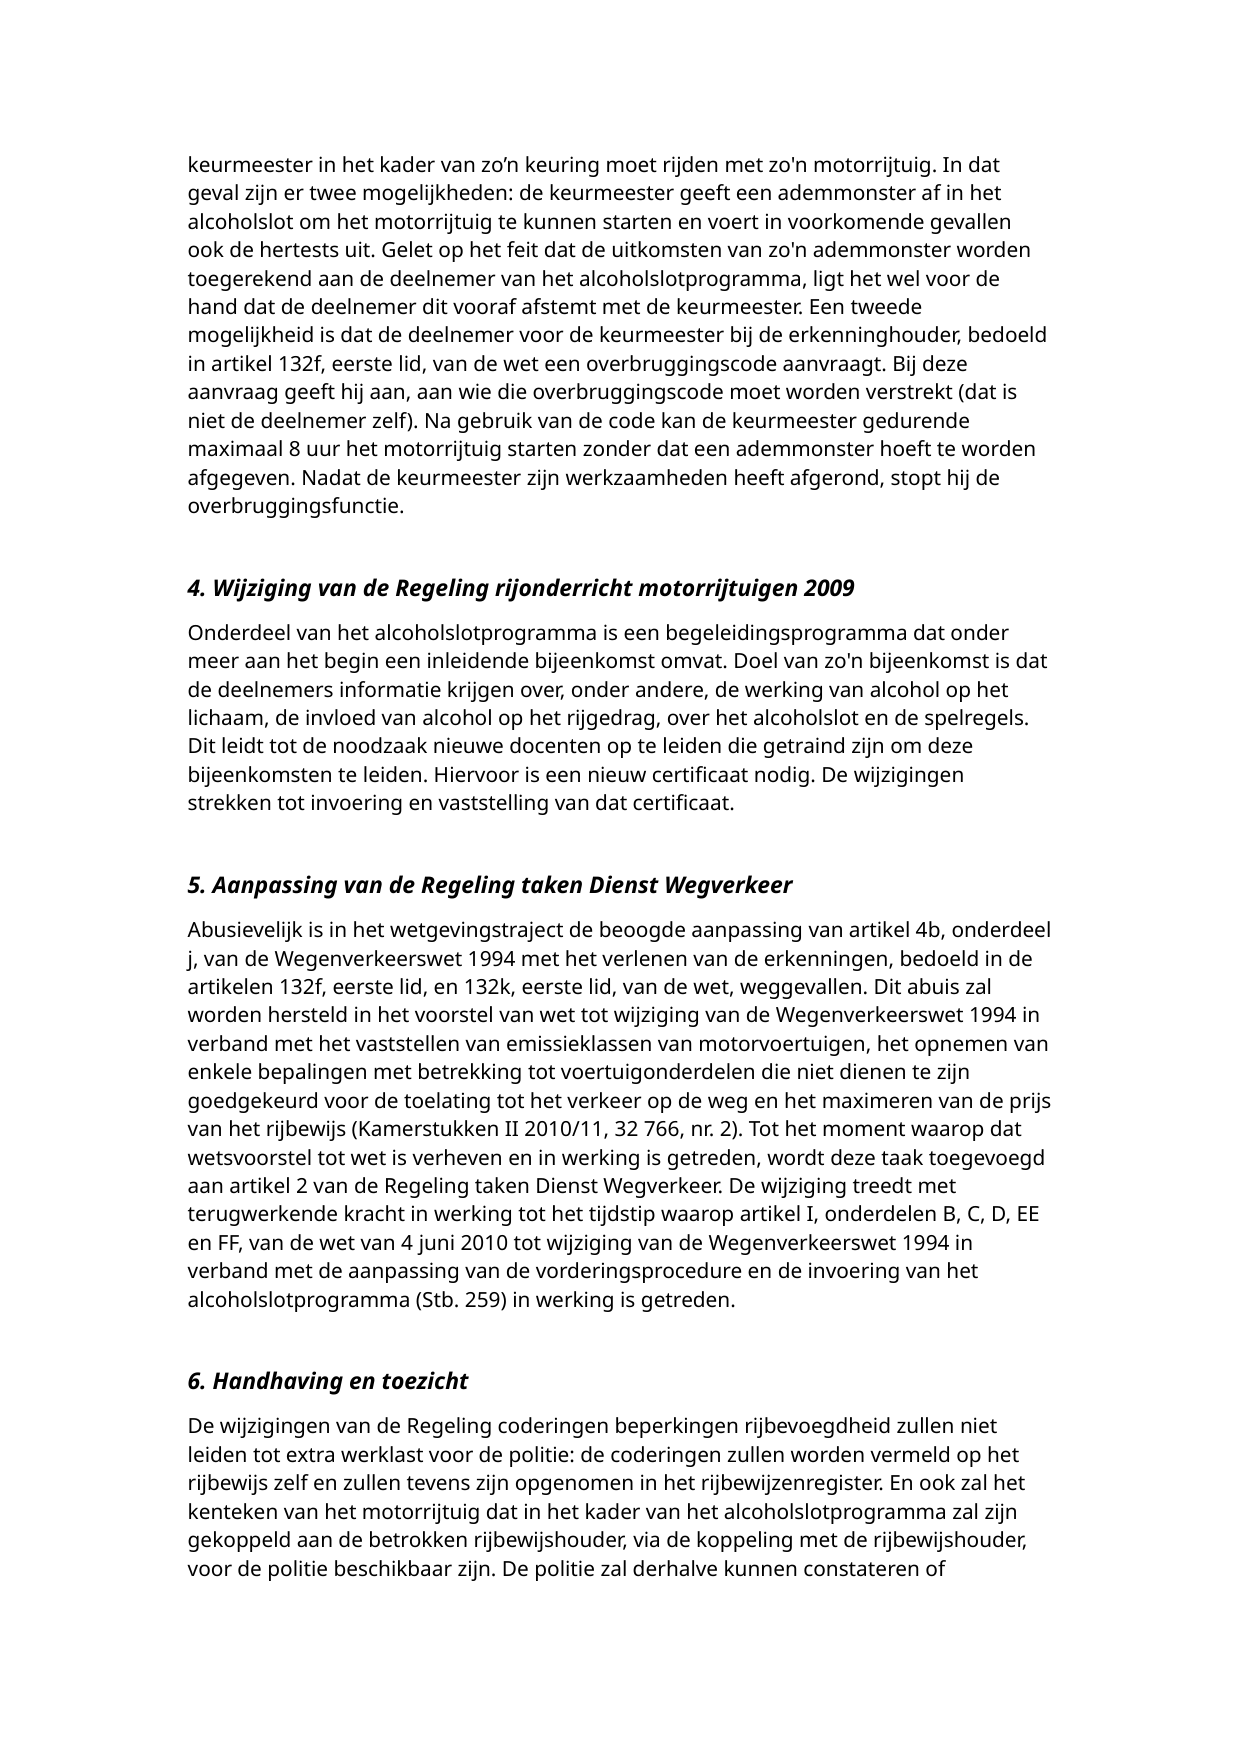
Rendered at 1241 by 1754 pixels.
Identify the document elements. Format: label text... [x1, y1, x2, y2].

text Onderdeel van het alcoholslotprogramma is een begeleidingsprogramma dat onder meer aan het begin een inleidende bijeenkomst omvat. Doel van zo'n bijeenkomst is dat de deelnemers informatie krijgen over, onder andere, de werking van alcohol op het lichaam, de invloed van alcohol op het rijgedrag, over het alcoholslot en de spelregels. Dit leidt tot de noodzaak nieuwe docenten op te leiden die getraind zijn om deze bijeenkomsten te leiden. Hiervoor is een nieuw certificaat nodig. De wijzigingen strekken tot invoering en vaststelling van dat certificaat. [187, 618, 1053, 817]
text Abusievelijk is in het wetgevingstraject de beoogde aanpassing van artikel 4b, onderdeel j, van de Wegenverkeerswet 1994 met het verlenen van de erkenningen, bedoeld in de artikelen 132f, eerste lid, en 132k, eerste lid, van de wet, weggevallen. Dit abuis zal worden hersteld in het voorstel van wet tot wijziging van de Wegenverkeerswet 1994 in verband met het vaststellen van emissieklassen van motorvoertuigen, het opnemen van enkele bepalingen met betrekking tot voertuigonderdelen die niet dienen te zijn goedgekeurd voor de toelating tot het verkeer op de weg en het maximeren van de prijs van het rijbewijs (Kamerstukken II 2010/11, 32 766, nr. 2). Tot het moment waarop dat wetsvoorstel tot wet is verheven en in werking is getreden, wordt deze taak toegevoegd aan artikel 2 van de Regeling taken Dienst Wegverkeer. De wijziging treedt met terugwerkende kracht in werking tot het tijdstip waarop artikel I, onderdelen B, C, D, EE en FF, van de wet van 4 juni 2010 tot wijziging van de Wegenverkeerswet 1994 in verband met de aanpassing van de vorderingsprocedure en de invoering van het alcoholslotprogramma (Stb. 259) in werking is getreden. [187, 915, 1053, 1313]
subtitle 5. Aanpassing van de Regeling taken Dienst Wegverkeer [187, 869, 1053, 900]
subtitle 4. Wijziging van de Regeling rijonderricht motorrijtuigen 2009 [187, 572, 1053, 603]
text De wijzigingen van de Regeling coderingen beperkingen rijbevoegdheid zullen niet leiden tot extra werklast voor de politie: de coderingen zullen worden vermeld op het rijbewijs zelf en zullen tevens zijn opgenomen in het rijbewijzenregister. En ook zal het kenteken van het motorrijtuig dat in het kader van het alcoholslotprogramma zal zijn gekoppeld aan de betrokken rijbewijshouder, via de koppeling met de rijbewijshouder, voor de politie beschikbaar zijn. De politie zal derhalve kunnen constateren of [187, 1412, 1053, 1582]
subtitle 6. Handhaving en toezicht [187, 1365, 1053, 1397]
text keurmeester in het kader van zo’n keuring moet rijden met zo'n motorrijtuig. In dat geval zijn er twee mogelijkheden: de keurmeester geeft een ademmonster af in het alcoholslot om het motorrijtuig te kunnen starten en voert in voorkomende gevallen ook de hertests uit. Gelet op het feit dat de uitkomsten van zo'n ademmonster worden toegerekend aan de deelnemer van het alcoholslotprogramma, ligt het wel voor de hand dat de deelnemer dit vooraf afstemt met de keurmeester. Een tweede mogelijkheid is dat de deelnemer voor de keurmeester bij de erkenninghouder, bedoeld in artikel 132f, eerste lid, van de wet een overbruggingscode aanvraagt. Bij deze aanvraag geeft hij aan, aan wie die overbruggingscode moet worden verstrekt (dat is niet de deelnemer zelf). Na gebruik van de code kan de keurmeester gedurende maximaal 8 uur het motorrijtuig starten zonder dat een ademmonster hoeft te worden afgegeven. Nadat de keurmeester zijn werkzaamheden heeft afgerond, stopt hij de overbruggingsfunctie. [187, 150, 1053, 520]
